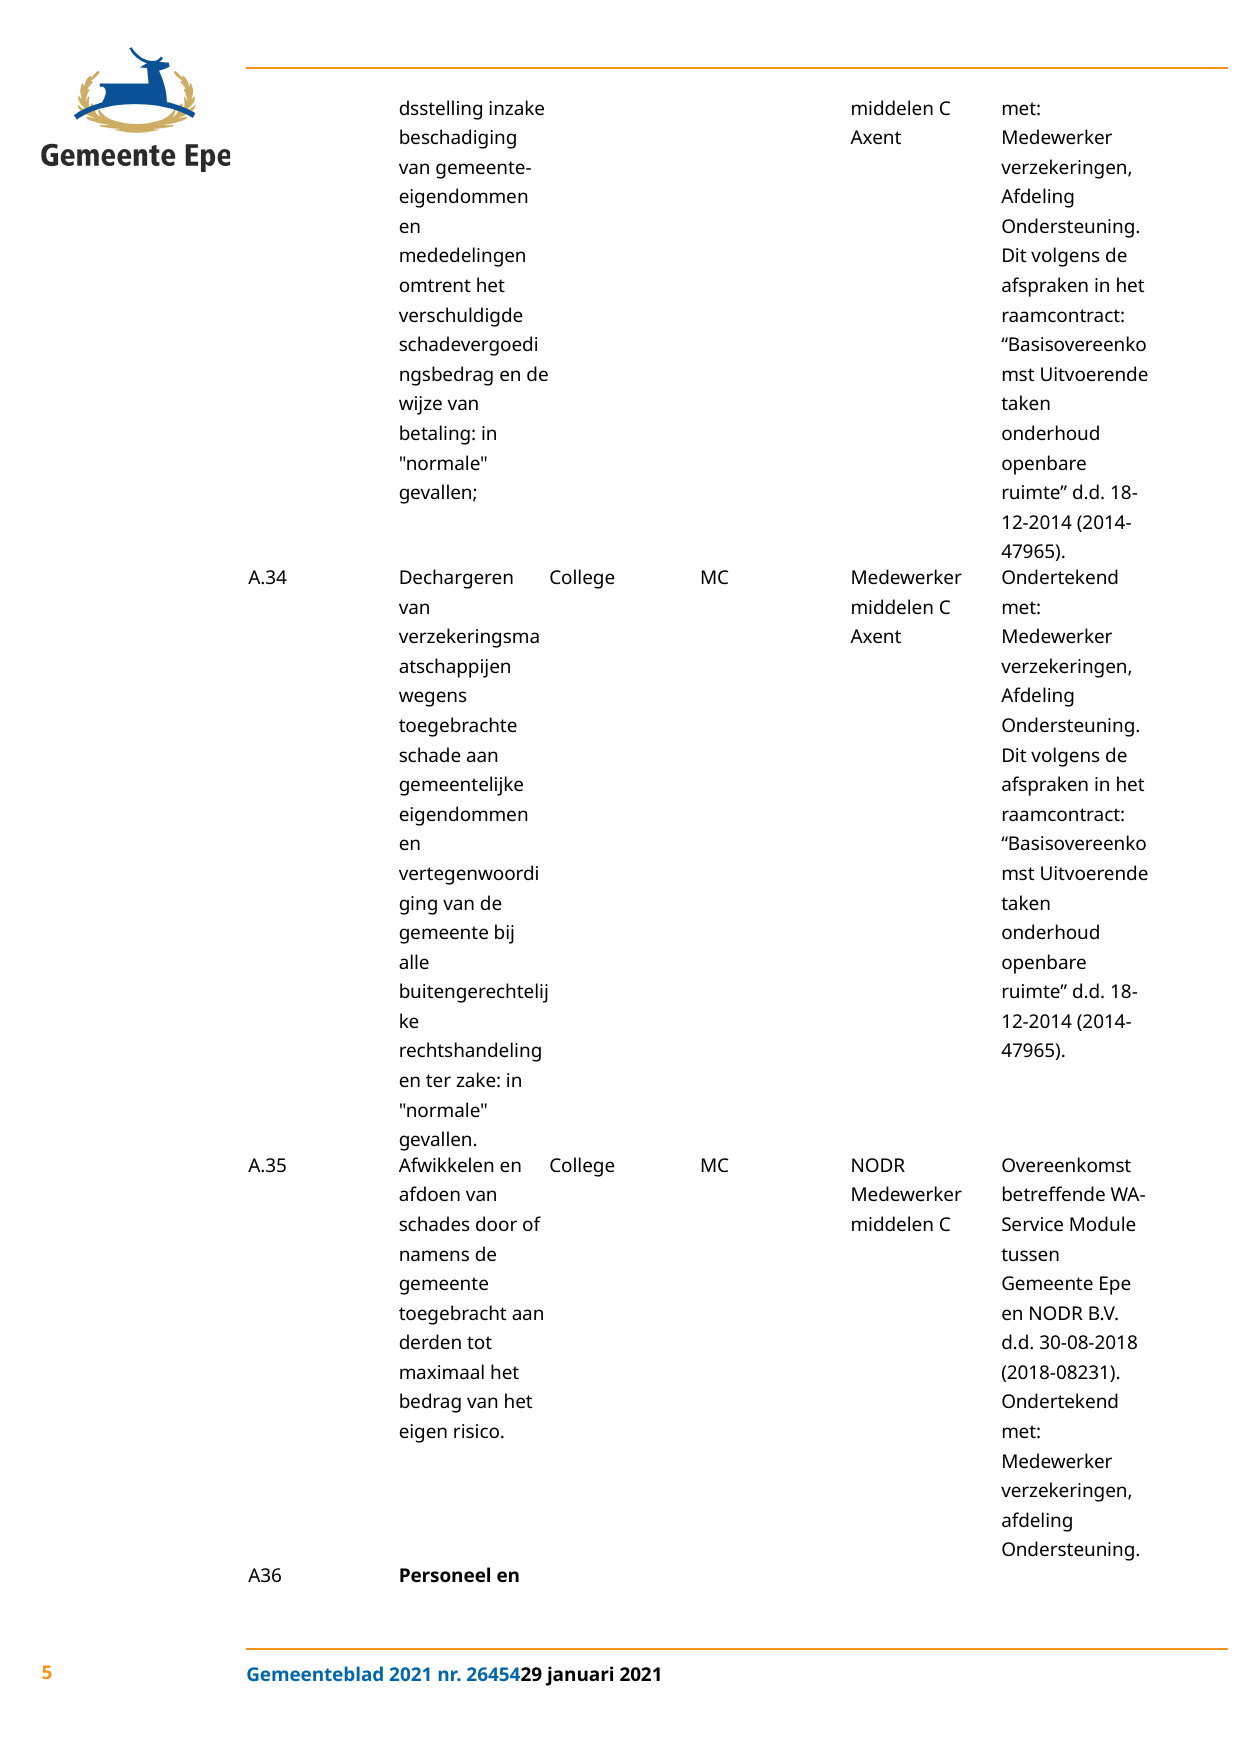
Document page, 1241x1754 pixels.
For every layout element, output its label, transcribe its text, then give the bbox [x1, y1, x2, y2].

table_cell Personeel en [399, 1563, 549, 1588]
table_cell NODR Medewerker middelen C [850, 1152, 1001, 1562]
table_cell [850, 1563, 1001, 1588]
table_cell College [549, 564, 700, 1152]
table_cell Afwikkelen en afdoen van schades door of namens de gemeente toegebracht aan derden tot maximaal het bedrag van het eigen risico. [399, 1152, 549, 1562]
table_cell MC [700, 564, 850, 1152]
table_cell [1001, 1563, 1152, 1588]
table_cell [549, 95, 700, 564]
table_cell [700, 1563, 850, 1588]
table_cell A.34 [248, 564, 398, 1152]
table_cell Overeenkomst betreffende WA-Service Module tussen Gemeente Epe en NODR B.V. d.d. 30-08-2018 (2018-08231). Ondertekend met: Medewerker verzekeringen, afdeling Ondersteuning. [1001, 1152, 1152, 1562]
table_cell met: Medewerker verzekeringen, Afdeling Ondersteuning. Dit volgens de afspraken in het raamcontract: “Basisovereenkomst Uitvoerende taken onderhoud openbare ruimte” d.d. 18-12-2014 (2014-47965). [1001, 95, 1152, 564]
table_cell A.35 [248, 1152, 398, 1562]
picture [41, 47, 231, 172]
table_cell A36 [248, 1563, 398, 1588]
table_cell middelen C Axent [850, 95, 1001, 564]
table_cell [549, 1563, 700, 1588]
table_cell College [549, 1152, 700, 1562]
table_cell Dechargeren van verzekeringsmaatschappijen wegens toegebrachte schade aan gemeentelijke eigendommen en vertegenwoordiging van de gemeente bij alle buitengerechtelijke rechtshandelingen ter zake: in "normale" gevallen. [399, 564, 549, 1152]
table_cell [700, 95, 850, 564]
table_cell Ondertekend met: Medewerker verzekeringen, Afdeling Ondersteuning. Dit volgens de afspraken in het raamcontract: “Basisovereenkomst Uitvoerende taken onderhoud openbare ruimte” d.d. 18-12-2014 (2014-47965). [1001, 564, 1152, 1152]
table_cell MC [700, 1152, 850, 1562]
table_cell Medewerker middelen C Axent [850, 564, 1001, 1152]
table_cell dsstelling inzake beschadiging van gemeente-eigendommen en mededelingen omtrent het verschuldigde schadevergoedingsbedrag en de wijze van betaling: in "normale" gevallen; [399, 95, 549, 564]
table_cell [248, 95, 398, 564]
